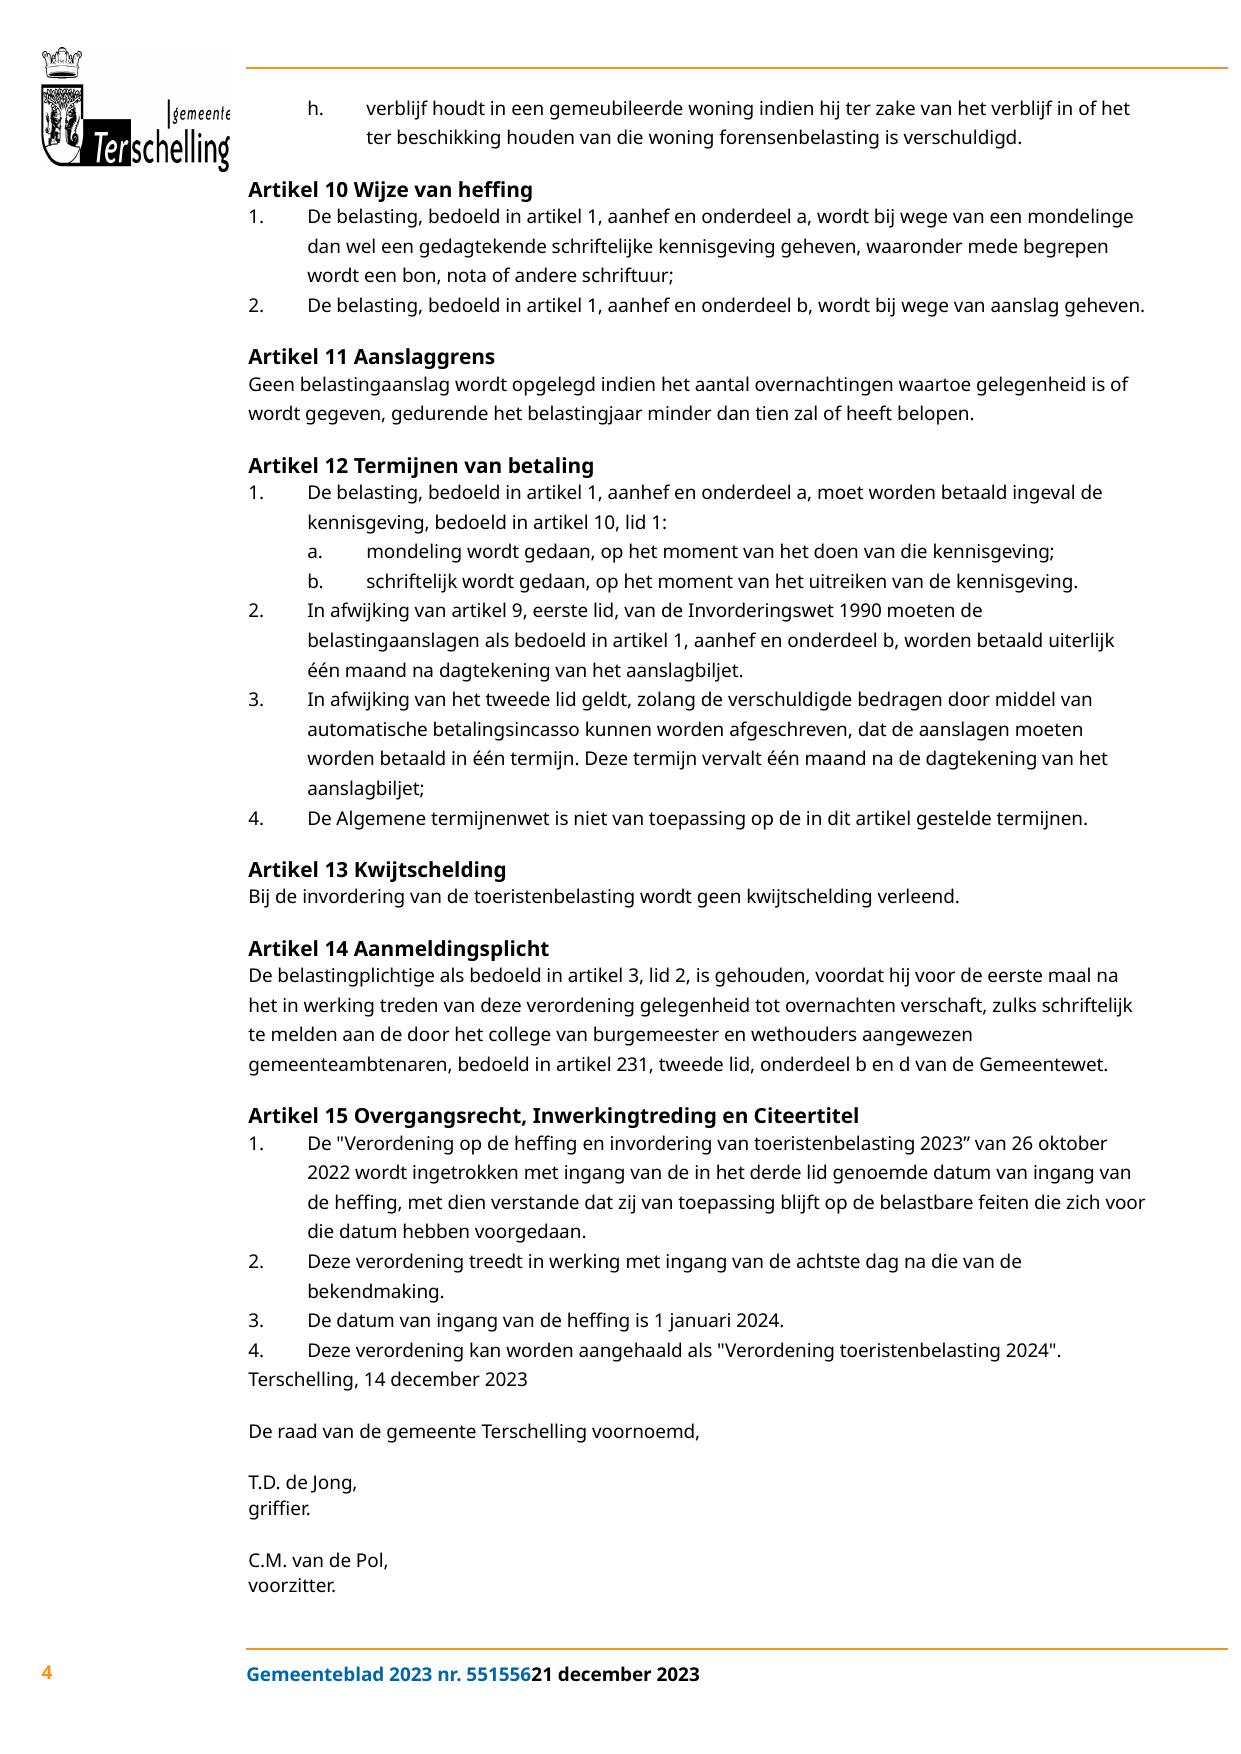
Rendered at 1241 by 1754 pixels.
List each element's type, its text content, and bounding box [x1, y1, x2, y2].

list schriftelijk wordt gedaan, op het moment van het uitreiken van de kennisgeving. [307, 568, 1152, 594]
text Geen belastingaanslag wordt opgelegd indien het aantal overnachtingen waartoe gelegenheid is of wordt gegeven, gedurende het belastingjaar minder dan tien zal of heeft belopen. [248, 371, 1152, 426]
text griffier. [248, 1495, 1152, 1521]
list Deze verordening treedt in werking met ingang van de achtste dag na die van de bekendmaking. [248, 1248, 1152, 1304]
list De belasting, bedoeld in artikel 1, aanhef en onderdeel a, wordt bij wege van een mondelinge dan wel een gedagtekende schriftelijke kennisgeving geheven, waaronder mede begrepen wordt een bon, nota of andere schriftuur; [248, 203, 1152, 288]
text Artikel 10 Wijze van heffing [248, 175, 1152, 203]
text Artikel 14 Aanmeldingsplicht [248, 934, 1152, 962]
text Bij de invordering van de toeristenbelasting wordt geen kwijtschelding verleend. [248, 883, 1152, 909]
text De belastingplichtige als bedoeld in artikel 3, lid 2, is gehouden, voordat hij voor de eerste maal na het in werking treden van deze verordening gelegenheid tot overnachten verschaft, zulks schriftelijk te melden aan de door het college van burgemeester en wethouders aangewezen gemeenteambtenaren, bedoeld in artikel 231, tweede lid, onderdeel b en d van de Gemeentewet. [248, 962, 1152, 1077]
text Artikel 13 Kwijtschelding [248, 855, 1152, 883]
list verblijf houdt in een gemeubileerde woning indien hij ter zake van het verblijf in of het ter beschikking houden van die woning forensenbelasting is verschuldigd. [307, 95, 1152, 150]
list De Algemene termijnenwet is niet van toepassing op de in dit artikel gestelde termijnen. [248, 805, 1152, 830]
text voorzitter. [248, 1572, 1152, 1598]
text Artikel 12 Termijnen van betaling [248, 451, 1152, 479]
text C.M. van de Pol, [248, 1547, 1152, 1572]
text Artikel 15 Overgangsrecht, Inwerkingtreding en Citeertitel [248, 1102, 1152, 1130]
text Terschelling, 14 december 2023 [248, 1367, 1152, 1392]
list In afwijking van het tweede lid geldt, zolang de verschuldigde bedragen door middel van automatische betalingsincasso kunnen worden afgeschreven, dat de aanslagen moeten worden betaald in één termijn. Deze termijn vervalt één maand na de dagtekening van het aanslagbiljet; [248, 686, 1152, 801]
list In afwijking van artikel 9, eerste lid, van de Invorderingswet 1990 moeten de belastingaanslagen als bedoeld in artikel 1, aanhef en onderdeel b, worden betaald uiterlijk één maand na dagtekening van het aanslagbiljet. [248, 598, 1152, 682]
list mondeling wordt gedaan, op het moment van het doen van die kennisgeving; [307, 538, 1152, 564]
picture [41, 47, 231, 172]
text De raad van de gemeente Terschelling voornoemd, [248, 1418, 1152, 1444]
text Artikel 11 Aanslaggrens [248, 342, 1152, 371]
list De datum van ingang van de heffing is 1 januari 2024. [248, 1307, 1152, 1333]
text T.D. de Jong, [248, 1469, 1152, 1495]
list De belasting, bedoeld in artikel 1, aanhef en onderdeel b, wordt bij wege van aanslag geheven. [248, 292, 1152, 318]
list Deze verordening kan worden aangehaald als "Verordening toeristenbelasting 2024". [248, 1337, 1152, 1363]
list De belasting, bedoeld in artikel 1, aanhef en onderdeel a, moet worden betaald ingeval de kennisgeving, bedoeld in artikel 10, lid 1: [248, 479, 1152, 534]
list De "Verordening op de heffing en invordering van toeristenbelasting 2023” van 26 oktober 2022 wordt ingetrokken met ingang van de in het derde lid genoemde datum van ingang van de heffing, met dien verstande dat zij van toepassing blijft op de belastbare feiten die zich voor die datum hebben voorgedaan. [248, 1130, 1152, 1244]
